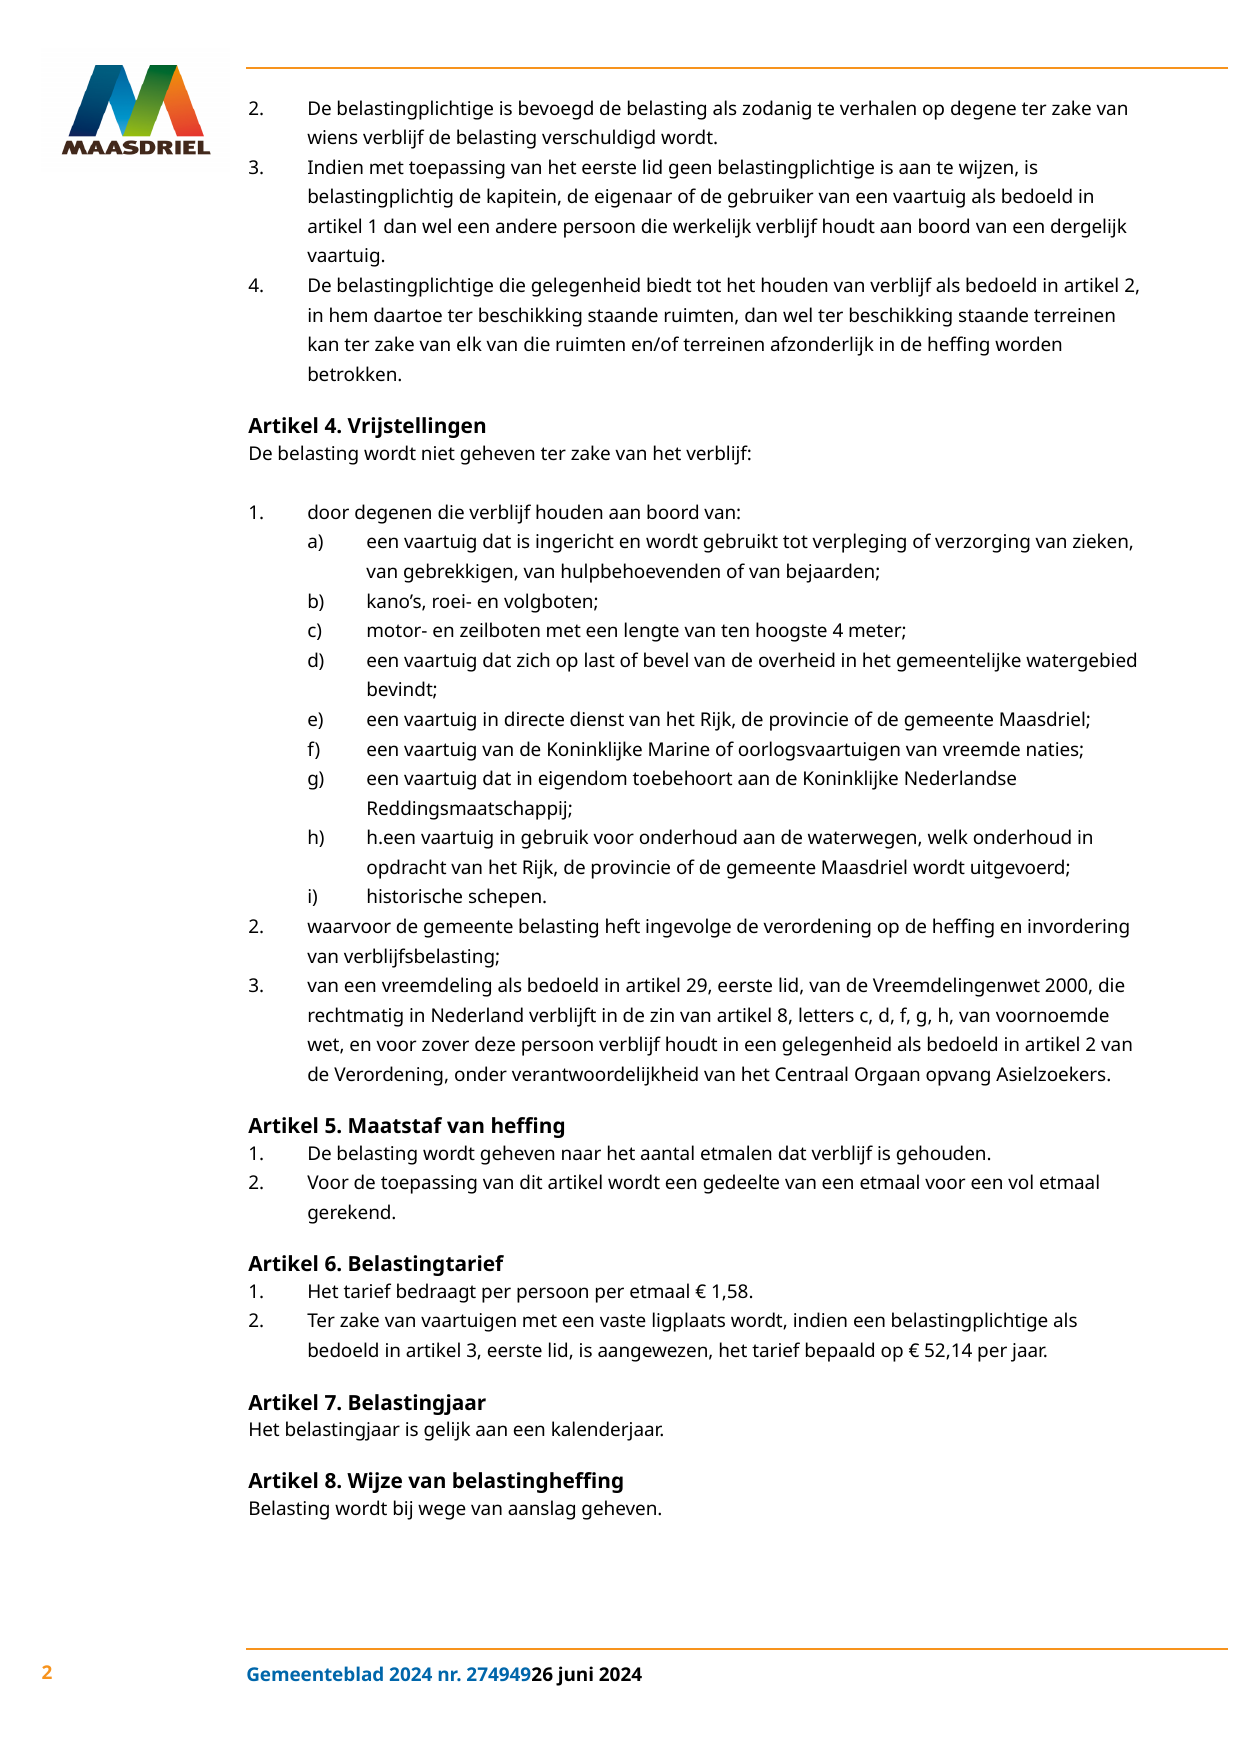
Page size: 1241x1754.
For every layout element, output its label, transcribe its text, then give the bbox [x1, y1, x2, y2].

list De belastingplichtige die gelegenheid biedt tot het houden van verblijf als bedoeld in artikel 2, in hem daartoe ter beschikking staande ruimten, dan wel ter beschikking staande terreinen kan ter zake van elk van die ruimten en/of terreinen afzonderlijk in de heffing worden betrokken. [248, 272, 1152, 387]
list Het tarief bedraagt per persoon per etmaal € 1,58. [248, 1278, 1152, 1304]
text Artikel 7. Belastingjaar [248, 1388, 1152, 1416]
list een vaartuig van de Koninklijke Marine of oorlogsvaartuigen van vreemde naties; [307, 736, 1152, 761]
text Artikel 4. Vrijstellingen [248, 411, 1152, 440]
text Artikel 5. Maatstaf van heffing [248, 1112, 1152, 1140]
list een vaartuig in directe dienst van het Rijk, de provincie of de gemeente Maasdriel; [307, 706, 1152, 732]
list waarvoor de gemeente belasting heft ingevolge de verordening op de heffing en invordering van verblijfsbelasting; [248, 913, 1152, 968]
list door degenen die verblijf houden aan boord van: [248, 499, 1152, 525]
text Belasting wordt bij wege van aanslag geheven. [248, 1495, 1152, 1521]
list van een vreemdeling als bedoeld in artikel 29, eerste lid, van de Vreemdelingenwet 2000, die rechtmatig in Nederland verblijft in de zin van artikel 8, letters c, d, f, g, h, van voornoemde wet, en voor zover deze persoon verblijf houdt in een gelegenheid als bedoeld in artikel 2 van de Verordening, onder verantwoordelijkheid van het Centraal Orgaan opvang Asielzoekers. [248, 972, 1152, 1087]
list De belasting wordt geheven naar het aantal etmalen dat verblijf is gehouden. [248, 1140, 1152, 1166]
list een vaartuig dat zich op last of bevel van de overheid in het gemeentelijke watergebied bevindt; [307, 647, 1152, 702]
text De belasting wordt niet geheven ter zake van het verblijf: [248, 440, 1152, 466]
picture [41, 47, 231, 172]
text Artikel 8. Wijze van belastingheffing [248, 1466, 1152, 1495]
list een vaartuig dat in eigendom toebehoort aan de Koninklijke Nederlandse Reddingsmaatschappij; [307, 765, 1152, 821]
list Ter zake van vaartuigen met een vaste ligplaats wordt, indien een belastingplichtige als bedoeld in artikel 3, eerste lid, is aangewezen, het tarief bepaald op € 52,14 per jaar. [248, 1308, 1152, 1363]
list h.een vaartuig in gebruik voor onderhoud aan de waterwegen, welk onderhoud in opdracht van het Rijk, de provincie of de gemeente Maasdriel wordt uitgevoerd; [307, 824, 1152, 880]
list motor- en zeilboten met een lengte van ten hoogste 4 meter; [307, 617, 1152, 643]
list De belastingplichtige is bevoegd de belasting als zodanig te verhalen op degene ter zake van wiens verblijf de belasting verschuldigd wordt. [248, 95, 1152, 150]
list kano’s, roei- en volgboten; [307, 588, 1152, 613]
text Artikel 6. Belastingtarief [248, 1249, 1152, 1278]
list een vaartuig dat is ingericht en wordt gebruikt tot verpleging of verzorging van zieken, van gebrekkigen, van hulpbehoevenden of van bejaarden; [307, 529, 1152, 584]
list Voor de toepassing van dit artikel wordt een gedeelte van een etmaal voor een vol etmaal gerekend. [248, 1169, 1152, 1225]
list historische schepen. [307, 884, 1152, 909]
text Het belastingjaar is gelijk aan een kalenderjaar. [248, 1416, 1152, 1442]
list Indien met toepassing van het eerste lid geen belastingplichtige is aan te wijzen, is belastingplichtig de kapitein, de eigenaar of de gebruiker van een vaartuig als bedoeld in artikel 1 dan wel een andere persoon die werkelijk verblijf houdt aan boord van een dergelijk vaartuig. [248, 154, 1152, 268]
